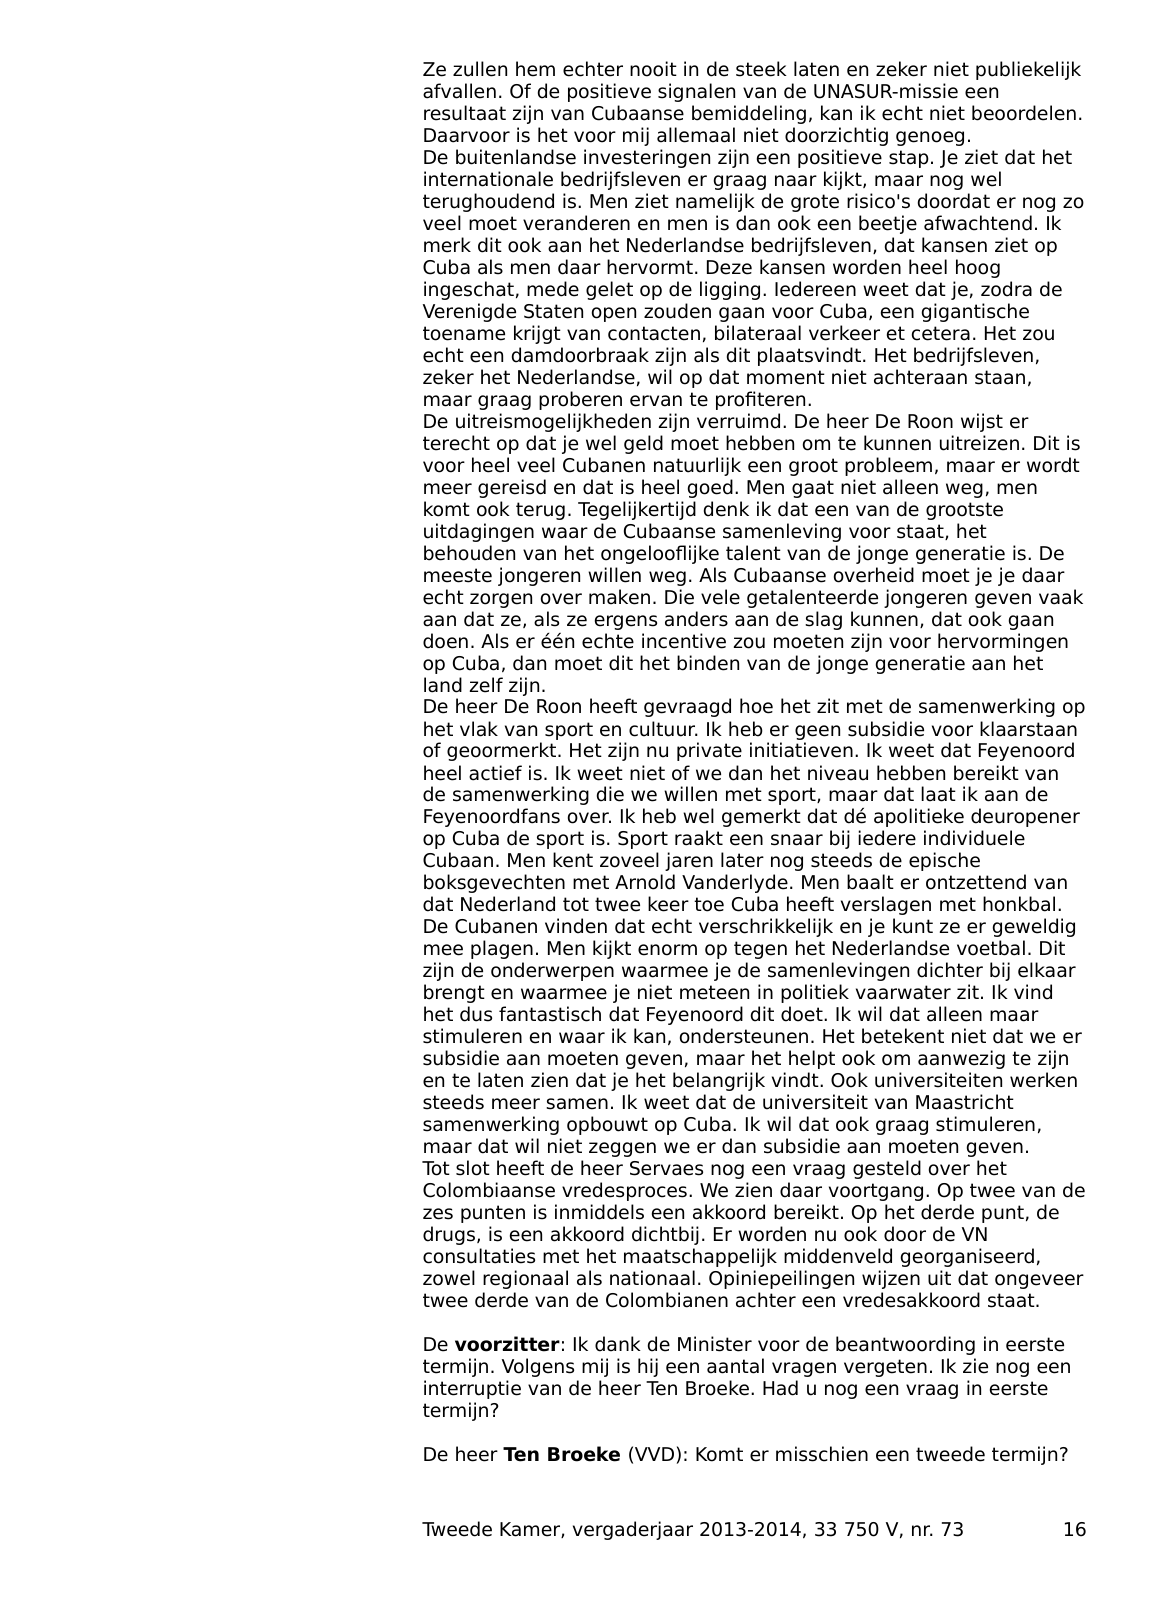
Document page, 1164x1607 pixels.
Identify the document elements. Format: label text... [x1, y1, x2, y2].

text Tot slot heeft de heer Servaes nog een vraag gesteld over het Colombiaanse vredesproces. We zien daar voortgang. Op twee van de zes punten is inmiddels een akkoord bereikt. Op het derde punt, de drugs, is een akkoord dichtbij. Er worden nu ook door de VN consultaties met het maatschappelijk middenveld georganiseerd, zowel regionaal als nationaal. Opiniepeilingen wijzen uit dat ongeveer twee derde van de Colombianen achter een vredesakkoord staat. [422, 1158, 1087, 1312]
text Ze zullen hem echter nooit in de steek laten en zeker niet publiekelijk afvallen. Of de positieve signalen van de UNASUR-missie een resultaat zijn van Cubaanse bemiddeling, kan ik echt niet beoordelen. Daarvoor is het voor mij allemaal niet doorzichtig genoeg. [422, 59, 1087, 147]
text De buitenlandse investeringen zijn een positieve stap. Je ziet dat het internationale bedrijfsleven er graag naar kijkt, maar nog wel terughoudend is. Men ziet namelijk de grote risico's doordat er nog zo veel moet veranderen en men is dan ook een beetje afwachtend. Ik merk dit ook aan het Nederlandse bedrijfsleven, dat kansen ziet op Cuba als men daar hervormt. Deze kansen worden heel hoog ingeschat, mede gelet op de ligging. Iedereen weet dat je, zodra de Verenigde Staten open zouden gaan voor Cuba, een gigantische toename krijgt van contacten, bilateraal verkeer et cetera. Het zou echt een damdoorbraak zijn als dit plaatsvindt. Het bedrijfsleven, zeker het Nederlandse, wil op dat moment niet achteraan staan, maar graag proberen ervan te profiteren. [422, 147, 1087, 411]
text De uitreismogelijkheden zijn verruimd. De heer De Roon wijst er terecht op dat je wel geld moet hebben om te kunnen uitreizen. Dit is voor heel veel Cubanen natuurlijk een groot probleem, maar er wordt meer gereisd en dat is heel goed. Men gaat niet alleen weg, men komt ook terug. Tegelijkertijd denk ik dat een van de grootste uitdagingen waar de Cubaanse samenleving voor staat, het behouden van het ongelooflijke talent van de jonge generatie is. De meeste jongeren willen weg. Als Cubaanse overheid moet je je daar echt zorgen over maken. Die vele getalenteerde jongeren geven vaak aan dat ze, als ze ergens anders aan de slag kunnen, dat ook gaan doen. Als er één echte incentive zou moeten zijn voor hervormingen op Cuba, dan moet dit het binden van de jonge generatie aan het land zelf zijn. [422, 411, 1087, 696]
text De voorzitter: Ik dank de Minister voor de beantwoording in eerste termijn. Volgens mij is hij een aantal vragen vergeten. Ik zie nog een interruptie van de heer Ten Broeke. Had u nog een vraag in eerste termijn? [422, 1334, 1087, 1422]
text De heer Ten Broeke (VVD): Komt er misschien een tweede termijn? [422, 1444, 1087, 1466]
text De heer De Roon heeft gevraagd hoe het zit met de samenwerking op het vlak van sport en cultuur. Ik heb er geen subsidie voor klaarstaan of geoormerkt. Het zijn nu private initiatieven. Ik weet dat Feyenoord heel actief is. Ik weet niet of we dan het niveau hebben bereikt van de samenwerking die we willen met sport, maar dat laat ik aan de Feyenoordfans over. Ik heb wel gemerkt dat dé apolitieke deuropener op Cuba de sport is. Sport raakt een snaar bij iedere individuele Cubaan. Men kent zoveel jaren later nog steeds de epische boksgevechten met Arnold Vanderlyde. Men baalt er ontzettend van dat Nederland tot twee keer toe Cuba heeft verslagen met honkbal. De Cubanen vinden dat echt verschrikkelijk en je kunt ze er geweldig mee plagen. Men kijkt enorm op tegen het Nederlandse voetbal. Dit zijn de onderwerpen waarmee je de samenlevingen dichter bij elkaar brengt en waarmee je niet meteen in politiek vaarwater zit. Ik vind het dus fantastisch dat Feyenoord dit doet. Ik wil dat alleen maar stimuleren en waar ik kan, ondersteunen. Het betekent niet dat we er subsidie aan moeten geven, maar het helpt ook om aanwezig te zijn en te laten zien dat je het belangrijk vindt. Ook universiteiten werken steeds meer samen. Ik weet dat de universiteit van Maastricht samenwerking opbouwt op Cuba. Ik wil dat ook graag stimuleren, maar dat wil niet zeggen we er dan subsidie aan moeten geven. [422, 696, 1087, 1158]
